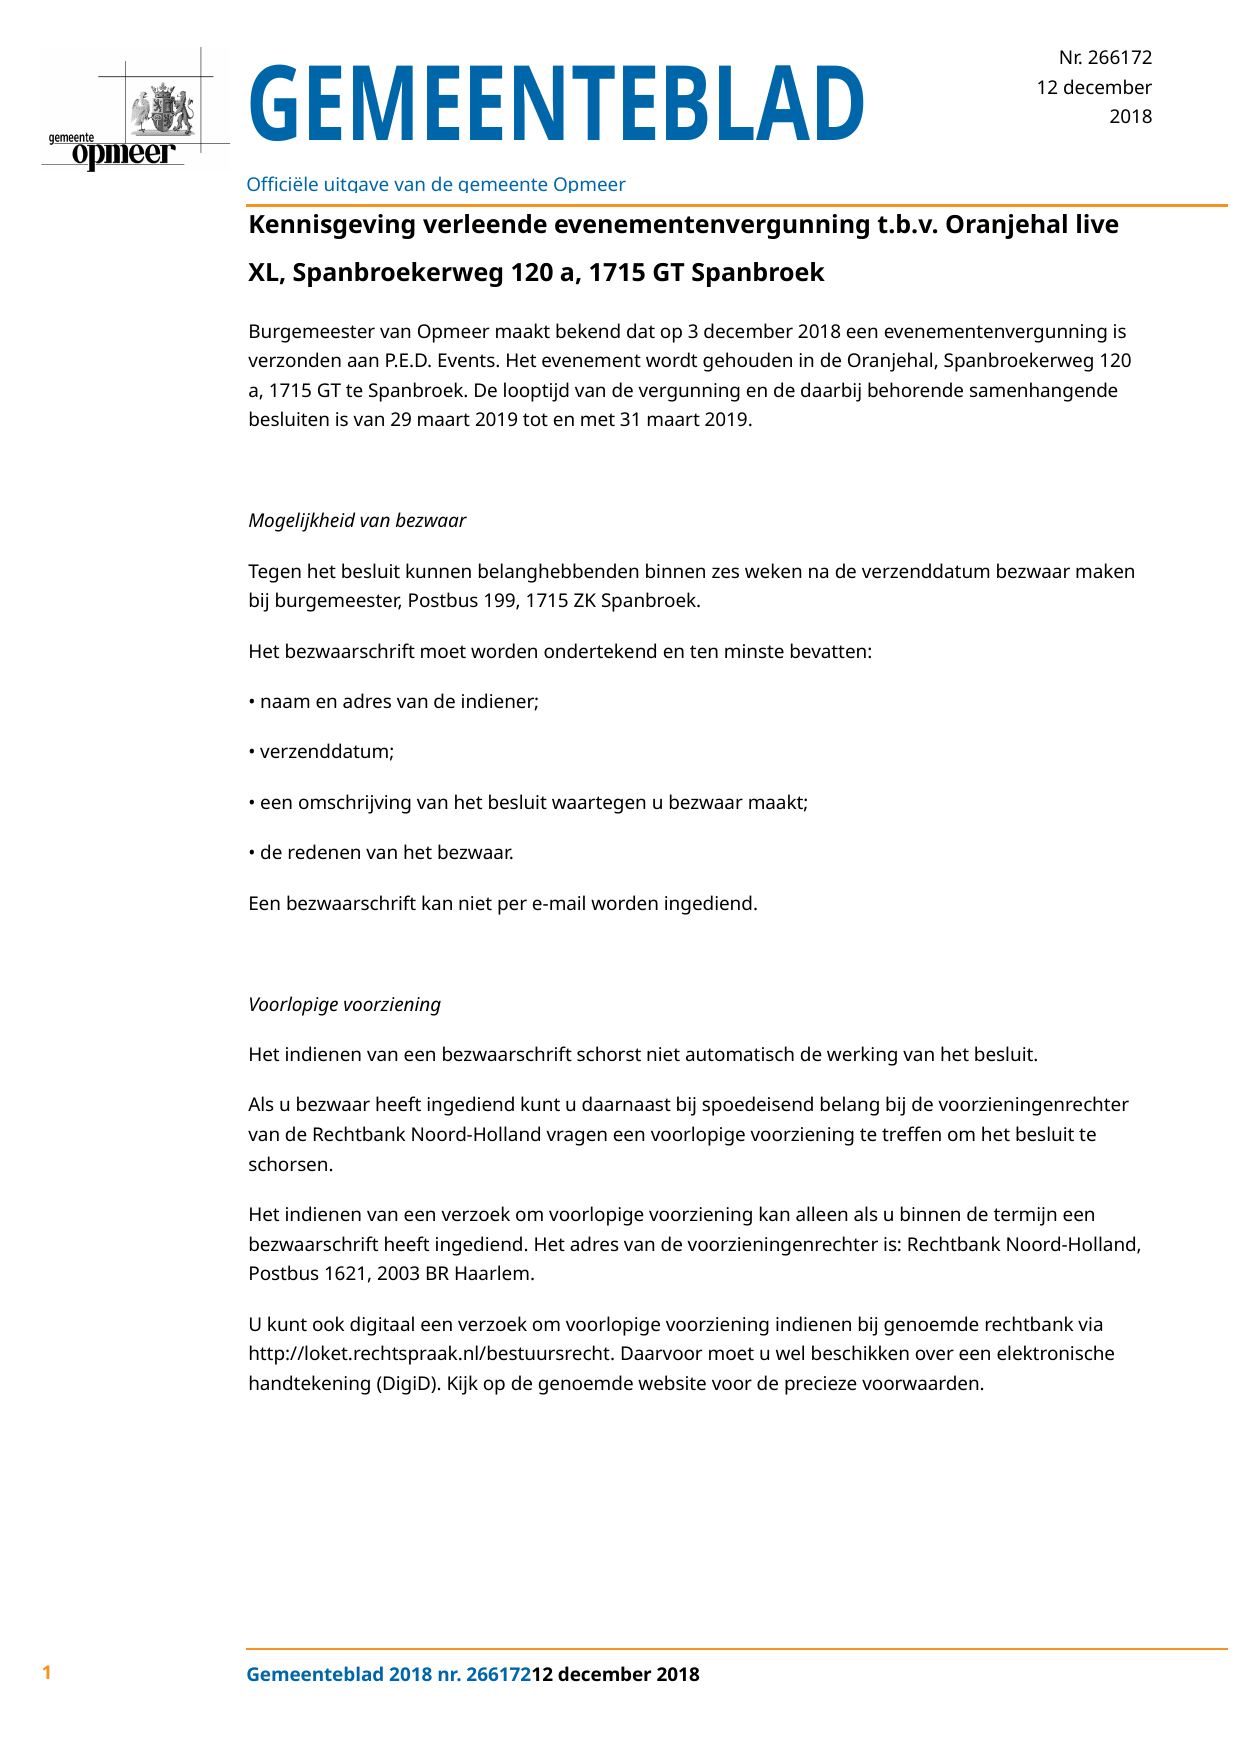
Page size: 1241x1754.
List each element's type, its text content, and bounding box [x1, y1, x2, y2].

text • een omschrijving van het besluit waartegen u bezwaar maakt; [248, 789, 1152, 815]
text Het bezwaarschrift moet worden ondertekend en ten minste bevatten: [248, 638, 1152, 664]
text • de redenen van het bezwaar. [248, 839, 1152, 865]
text Het indienen van een bezwaarschrift schorst niet automatisch de werking van het besluit. [248, 1041, 1152, 1067]
text • verzenddatum; [248, 739, 1152, 764]
text U kunt ook digitaal een verzoek om voorlopige voorziening indienen bij genoemde rechtbank via http://loket.rechtspraak.nl/bestuursrecht. Daarvoor moet u wel beschikken over een elektronische handtekening (DigiD). Kijk op de genoemde website voor de precieze voorwaarden. [248, 1311, 1152, 1396]
text • naam en adres van de indiener; [248, 688, 1152, 714]
text Voorlopige voorziening [248, 991, 1152, 1017]
text Mogelijkheid van bezwaar [248, 507, 1152, 533]
text Burgemeester van Opmeer maakt bekend dat op 3 december 2018 een evenementenvergunning is verzonden aan P.E.D. Events. Het evenement wordt gehouden in de Oranjehal, Spanbroekerweg 120 a, 1715 GT te Spanbroek. De looptijd van de vergunning en de daarbij behorende samenhangende besluiten is van 29 maart 2019 tot en met 31 maart 2019. [248, 318, 1152, 432]
text Kennisgeving verleende evenementenvergunning t.b.v. Oranjehal live XL, Spanbroekerweg 120 a, 1715 GT Spanbroek [248, 207, 1152, 288]
picture [41, 47, 231, 172]
text Tegen het besluit kunnen belanghebbenden binnen zes weken na de verzenddatum bezwaar maken bij burgemeester, Postbus 199, 1715 ZK Spanbroek. [248, 558, 1152, 613]
text Een bezwaarschrift kan niet per e-mail worden ingediend. [248, 890, 1152, 916]
text Het indienen van een verzoek om voorlopige voorziening kan alleen als u binnen de termijn een bezwaarschrift heeft ingediend. Het adres van de voorzieningenrechter is: Rechtbank Noord-Holland, Postbus 1621, 2003 BR Haarlem. [248, 1201, 1152, 1286]
text Als u bezwaar heeft ingediend kunt u daarnaast bij spoedeisend belang bij de voorzieningenrechter van de Rechtbank Noord-Holland vragen een voorlopige voorziening te treffen om het besluit te schorsen. [248, 1092, 1152, 1177]
